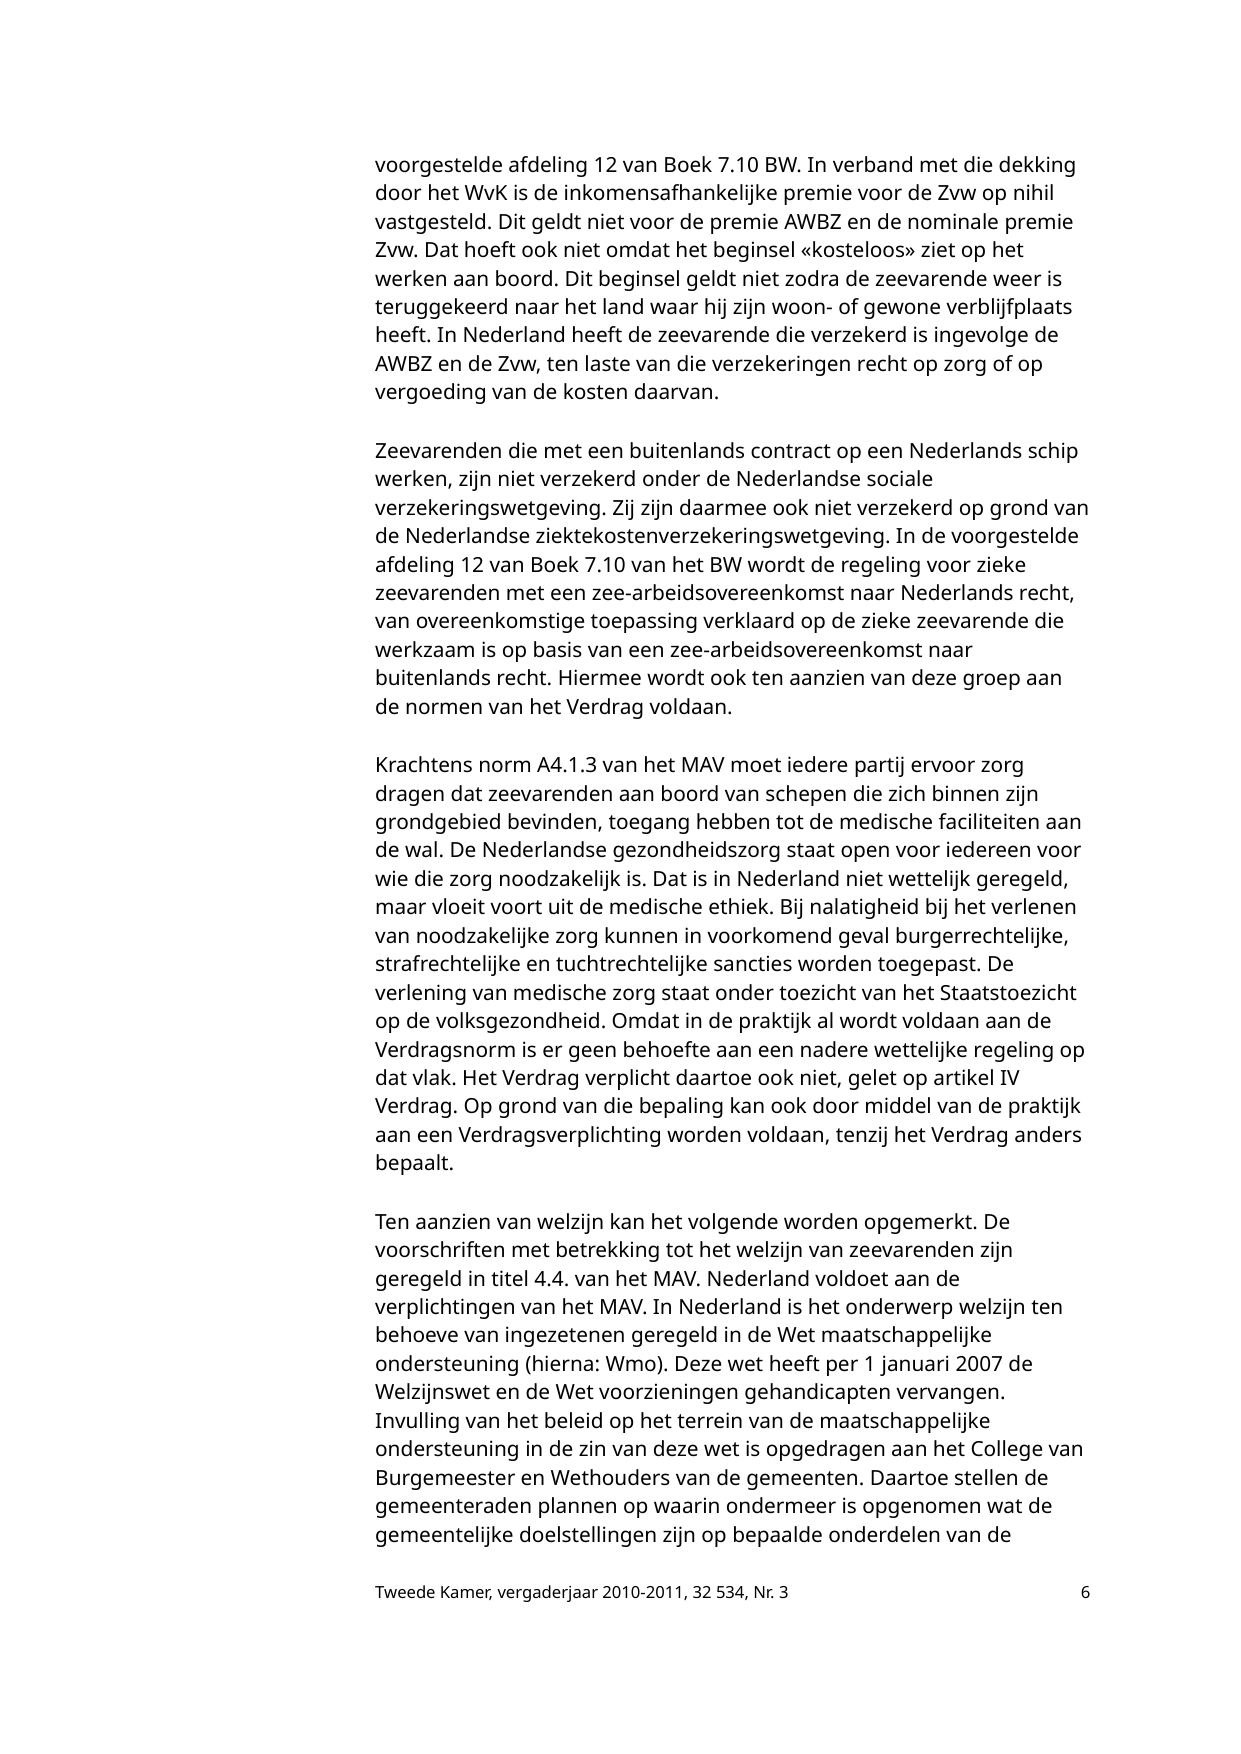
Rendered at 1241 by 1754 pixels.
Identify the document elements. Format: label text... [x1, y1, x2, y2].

text Ten aanzien van welzijn kan het volgende worden opgemerkt. De voorschriften met betrekking tot het welzijn van zeevarenden zijn geregeld in titel 4.4. van het MAV. Nederland voldoet aan de verplichtingen van het MAV. In Nederland is het onderwerp welzijn ten behoeve van ingezetenen geregeld in de Wet maatschappelijke ondersteuning (hierna: Wmo). Deze wet heeft per 1 januari 2007 de Welzijnswet en de Wet voorzieningen gehandicapten vervangen. Invulling van het beleid op het terrein van de maatschappelijke ondersteuning in de zin van deze wet is opgedragen aan het College van Burgemeester en Wethouders van de gemeenten. Daartoe stellen de gemeenteraden plannen op waarin ondermeer is opgenomen wat de gemeentelijke doelstellingen zijn op bepaalde onderdelen van de [375, 1207, 1090, 1548]
text Zeevarenden die met een buitenlands contract op een Nederlands schip werken, zijn niet verzekerd onder de Nederlandse sociale verzekeringswetgeving. Zij zijn daarmee ook niet verzekerd op grond van de Nederlandse ziektekostenverzekeringswetgeving. In de voorgestelde afdeling 12 van Boek 7.10 van het BW wordt de regeling voor zieke zeevarenden met een zee-arbeidsovereenkomst naar Nederlands recht, van overeenkomstige toepassing verklaard op de zieke zeevarende die werkzaam is op basis van een zee-arbeidsovereenkomst naar buitenlands recht. Hiermee wordt ook ten aanzien van deze groep aan de normen van het Verdrag voldaan. [375, 436, 1090, 720]
text Krachtens norm A4.1.3 van het MAV moet iedere partij ervoor zorg dragen dat zeevarenden aan boord van schepen die zich binnen zijn grondgebied bevinden, toegang hebben tot de medische faciliteiten aan de wal. De Nederlandse gezondheidszorg staat open voor iedereen voor wie die zorg noodzakelijk is. Dat is in Nederland niet wettelijk geregeld, maar vloeit voort uit de medische ethiek. Bij nalatigheid bij het verlenen van noodzakelijke zorg kunnen in voorkomend geval burgerrechtelijke, strafrechtelijke en tuchtrechtelijke sancties worden toegepast. De verlening van medische zorg staat onder toezicht van het Staatstoezicht op de volksgezondheid. Omdat in de praktijk al wordt voldaan aan de Verdragsnorm is er geen behoefte aan een nadere wettelijke regeling op dat vlak. Het Verdrag verplicht daartoe ook niet, gelet op artikel IV Verdrag. Op grond van die bepaling kan ook door middel van de praktijk aan een Verdragsverplichting worden voldaan, tenzij het Verdrag anders bepaalt. [375, 750, 1090, 1177]
text voorgestelde afdeling 12 van Boek 7.10 BW. In verband met die dekking door het WvK is de inkomensafhankelijke premie voor de Zvw op nihil vastgesteld. Dit geldt niet voor de premie AWBZ en de nominale premie Zvw. Dat hoeft ook niet omdat het beginsel «kosteloos» ziet op het werken aan boord. Dit beginsel geldt niet zodra de zeevarende weer is teruggekeerd naar het land waar hij zijn woon- of gewone verblijfplaats heeft. In Nederland heeft de zeevarende die verzekerd is ingevolge de AWBZ en de Zvw, ten laste van die verzekeringen recht op zorg of op vergoeding van de kosten daarvan. [375, 150, 1090, 406]
